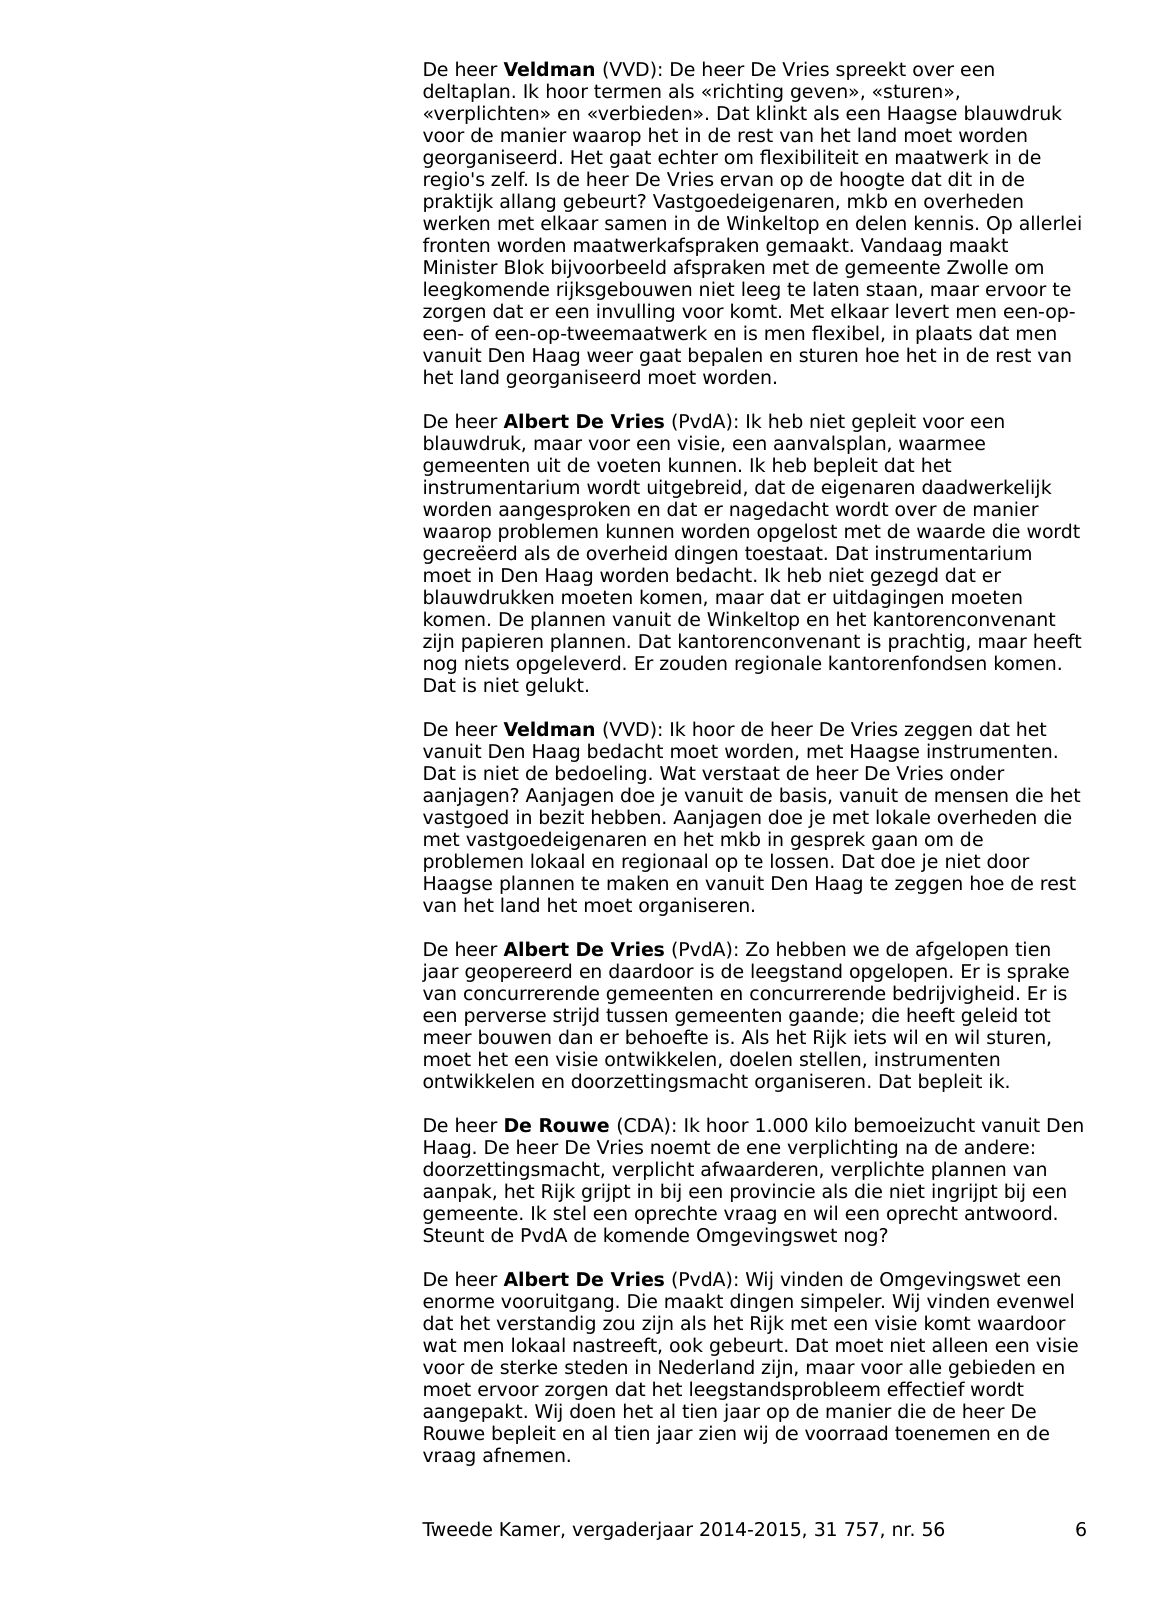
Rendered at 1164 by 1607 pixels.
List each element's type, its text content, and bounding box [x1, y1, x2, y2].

text De heer De Rouwe (CDA): Ik hoor 1.000 kilo bemoeizucht vanuit Den Haag. De heer De Vries noemt de ene verplichting na de andere: doorzettingsmacht, verplicht afwaarderen, verplichte plannen van aanpak, het Rijk grijpt in bij een provincie als die niet ingrijpt bij een gemeente. Ik stel een oprechte vraag en wil een oprecht antwoord. Steunt de PvdA de komende Omgevingswet nog? [422, 1115, 1087, 1247]
text De heer Albert De Vries (PvdA): Zo hebben we de afgelopen tien jaar geopereerd en daardoor is de leegstand opgelopen. Er is sprake van concurrerende gemeenten en concurrerende bedrijvigheid. Er is een perverse strijd tussen gemeenten gaande; die heeft geleid tot meer bouwen dan er behoefte is. Als het Rijk iets wil en wil sturen, moet het een visie ontwikkelen, doelen stellen, instrumenten ontwikkelen en doorzettingsmacht organiseren. Dat bepleit ik. [422, 939, 1087, 1093]
text De heer Veldman (VVD): Ik hoor de heer De Vries zeggen dat het vanuit Den Haag bedacht moet worden, met Haagse instrumenten. Dat is niet de bedoeling. Wat verstaat de heer De Vries onder aanjagen? Aanjagen doe je vanuit de basis, vanuit de mensen die het vastgoed in bezit hebben. Aanjagen doe je met lokale overheden die met vastgoedeigenaren en het mkb in gesprek gaan om de problemen lokaal en regionaal op te lossen. Dat doe je niet door Haagse plannen te maken en vanuit Den Haag te zeggen hoe de rest van het land het moet organiseren. [422, 719, 1087, 917]
text De heer Veldman (VVD): De heer De Vries spreekt over een deltaplan. Ik hoor termen als «richting geven», «sturen», «verplichten» en «verbieden». Dat klinkt als een Haagse blauwdruk voor de manier waarop het in de rest van het land moet worden georganiseerd. Het gaat echter om flexibiliteit en maatwerk in de regio's zelf. Is de heer De Vries ervan op de hoogte dat dit in de praktijk allang gebeurt? Vastgoedeigenaren, mkb en overheden werken met elkaar samen in de Winkeltop en delen kennis. Op allerlei fronten worden maatwerkafspraken gemaakt. Vandaag maakt Minister Blok bijvoorbeeld afspraken met de gemeente Zwolle om leegkomende rijksgebouwen niet leeg te laten staan, maar ervoor te zorgen dat er een invulling voor komt. Met elkaar levert men een-op-een- of een-op-tweemaatwerk en is men flexibel, in plaats dat men vanuit Den Haag weer gaat bepalen en sturen hoe het in de rest van het land georganiseerd moet worden. [422, 59, 1087, 389]
text De heer Albert De Vries (PvdA): Ik heb niet gepleit voor een blauwdruk, maar voor een visie, een aanvalsplan, waarmee gemeenten uit de voeten kunnen. Ik heb bepleit dat het instrumentarium wordt uitgebreid, dat de eigenaren daadwerkelijk worden aangesproken en dat er nagedacht wordt over de manier waarop problemen kunnen worden opgelost met de waarde die wordt gecreëerd als de overheid dingen toestaat. Dat instrumentarium moet in Den Haag worden bedacht. Ik heb niet gezegd dat er blauwdrukken moeten komen, maar dat er uitdagingen moeten komen. De plannen vanuit de Winkeltop en het kantorenconvenant zijn papieren plannen. Dat kantorenconvenant is prachtig, maar heeft nog niets opgeleverd. Er zouden regionale kantorenfondsen komen. Dat is niet gelukt. [422, 411, 1087, 697]
text De heer Albert De Vries (PvdA): Wij vinden de Omgevingswet een enorme vooruitgang. Die maakt dingen simpeler. Wij vinden evenwel dat het verstandig zou zijn als het Rijk met een visie komt waardoor wat men lokaal nastreeft, ook gebeurt. Dat moet niet alleen een visie voor de sterke steden in Nederland zijn, maar voor alle gebieden en moet ervoor zorgen dat het leegstandsprobleem effectief wordt aangepakt. Wij doen het al tien jaar op de manier die de heer De Rouwe bepleit en al tien jaar zien wij de voorraad toenemen en de vraag afnemen. [422, 1269, 1087, 1467]
